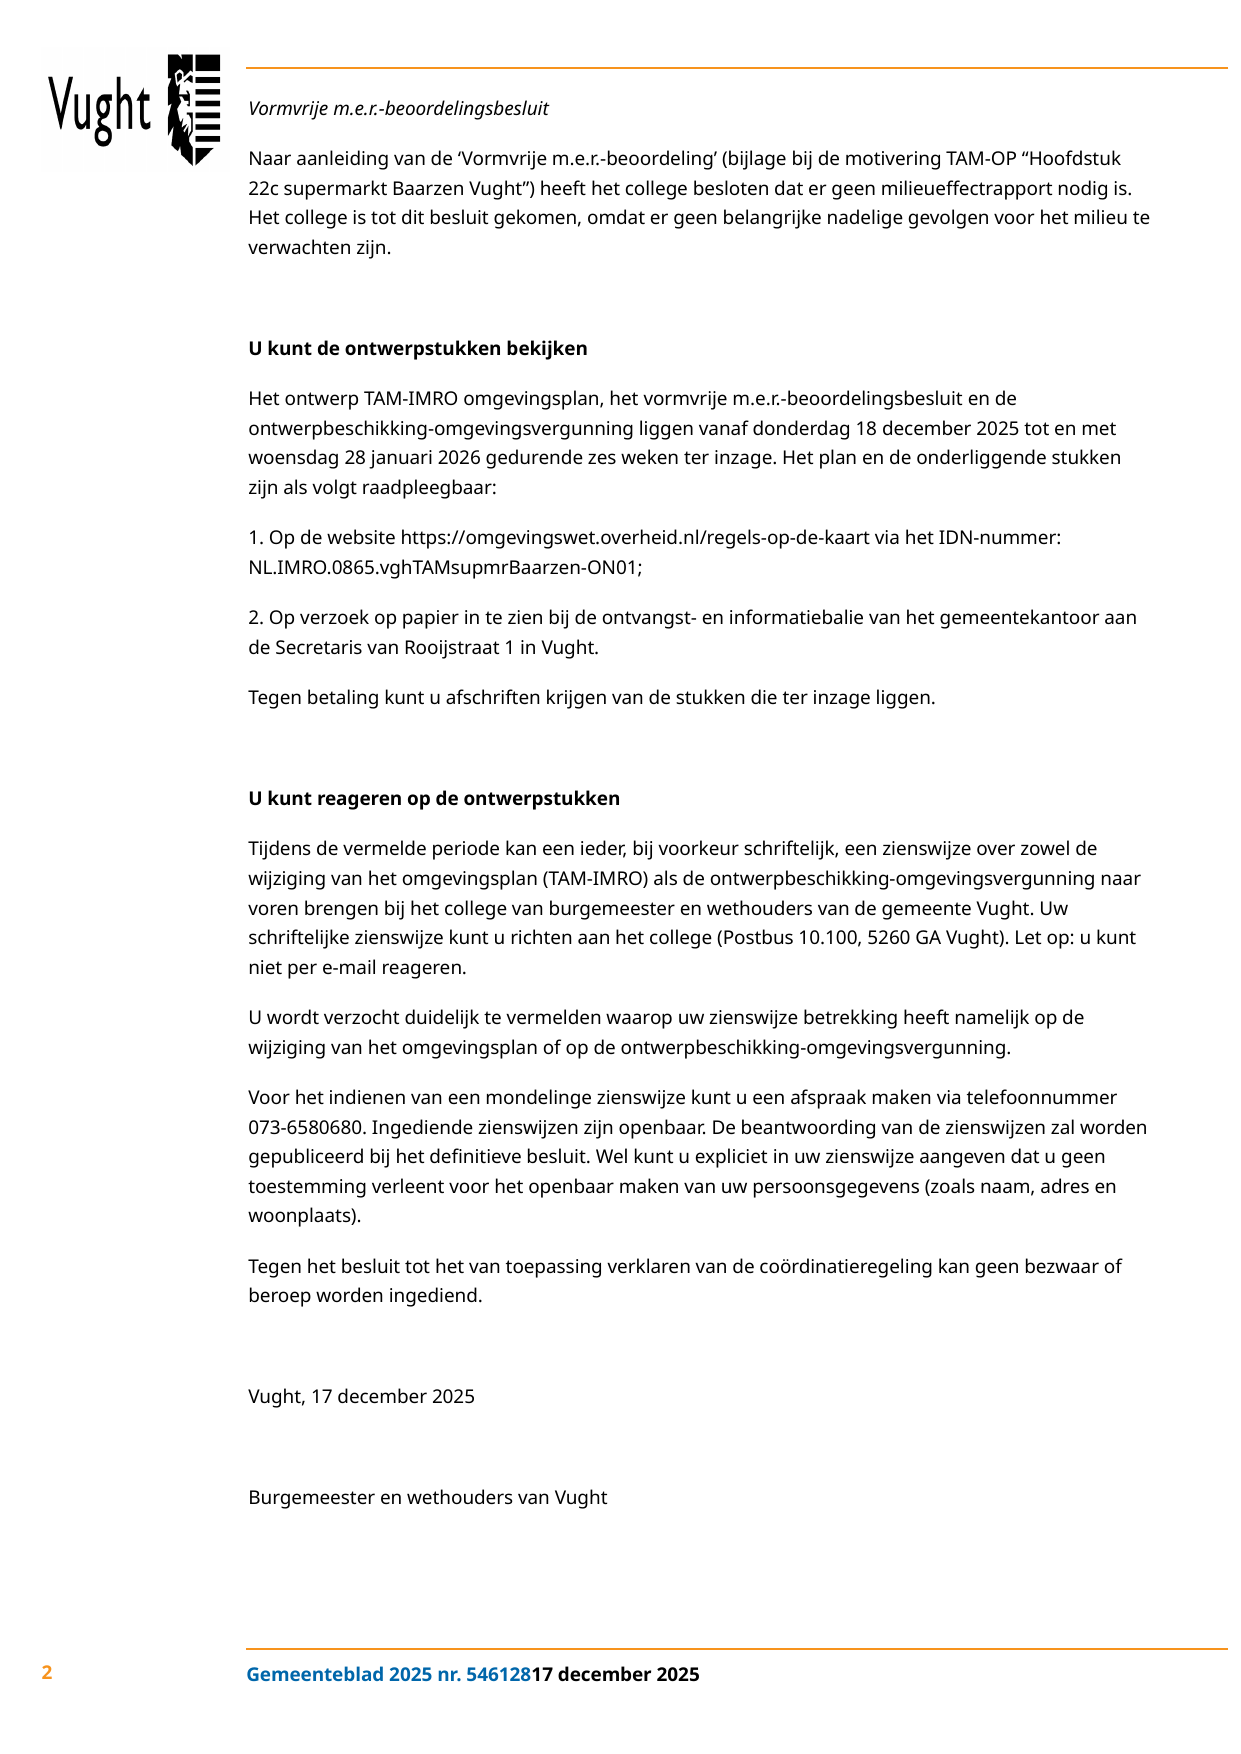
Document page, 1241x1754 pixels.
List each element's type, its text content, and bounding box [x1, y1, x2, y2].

text Voor het indienen van een mondelinge zienswijze kunt u een afspraak maken via telefoonnummer 073-6580680. Ingediende zienswijzen zijn openbaar. De beantwoording van de zienswijzen zal worden gepubliceerd bij het definitieve besluit. Wel kunt u expliciet in uw zienswijze aangeven dat u geen toestemming verleent voor het openbaar maken van uw persoonsgegevens (zoals naam, adres en woonplaats). [248, 1084, 1152, 1228]
text 1. Op de website https://omgevingswet.overheid.nl/regels-op-de-kaart via het IDN-nummer: NL.IMRO.0865.vghTAMsupmrBaarzen-ON01; [248, 524, 1152, 580]
text Het ontwerp TAM-IMRO omgevingsplan, het vormvrije m.e.r.-beoordelingsbesluit en de ontwerpbeschikking-omgevingsvergunning liggen vanaf donderdag 18 december 2025 tot en met woensdag 28 januari 2026 gedurende zes weken ter inzage. Het plan en de onderliggende stukken zijn als volgt raadpleegbaar: [248, 385, 1152, 500]
text Vught, 17 december 2025 [248, 1383, 1152, 1409]
text Naar aanleiding van de ‘Vormvrije m.e.r.-beoordeling’ (bijlage bij de motivering TAM-OP “Hoofdstuk 22c supermarkt Baarzen Vught”) heeft het college besloten dat er geen milieueffectrapport nodig is. Het college is tot dit besluit gekomen, omdat er geen belangrijke nadelige gevolgen voor het milieu te verwachten zijn. [248, 145, 1152, 260]
text Burgemeester en wethouders van Vught [248, 1484, 1152, 1510]
text U kunt de ontwerpstukken bekijken [248, 335, 1152, 361]
text Vormvrije m.e.r.-beoordelingsbesluit [248, 95, 1152, 121]
text Tegen het besluit tot het van toepassing verklaren van de coördinatieregeling kan geen bezwaar of beroep worden ingediend. [248, 1253, 1152, 1308]
text Tegen betaling kunt u afschriften krijgen van de stukken die ter inzage liggen. [248, 684, 1152, 710]
text Tijdens de vermelde periode kan een ieder, bij voorkeur schriftelijk, een zienswijze over zowel de wijziging van het omgevingsplan (TAM-IMRO) als de ontwerpbeschikking-omgevingsvergunning naar voren brengen bij het college van burgemeester en wethouders van de gemeente Vught. Uw schriftelijke zienswijze kunt u richten aan het college (Postbus 10.100, 5260 GA Vught). Let op: u kunt niet per e-mail reageren. [248, 836, 1152, 980]
text U wordt verzocht duidelijk te vermelden waarop uw zienswijze betrekking heeft namelijk op de wijziging van het omgevingsplan of op de ontwerpbeschikking-omgevingsvergunning. [248, 1004, 1152, 1060]
text U kunt reageren op de ontwerpstukken [248, 785, 1152, 811]
text 2. Op verzoek op papier in te zien bij de ontvangst- en informatiebalie van het gemeentekantoor aan de Secretaris van Rooijstraat 1 in Vught. [248, 604, 1152, 660]
picture [41, 47, 231, 172]
